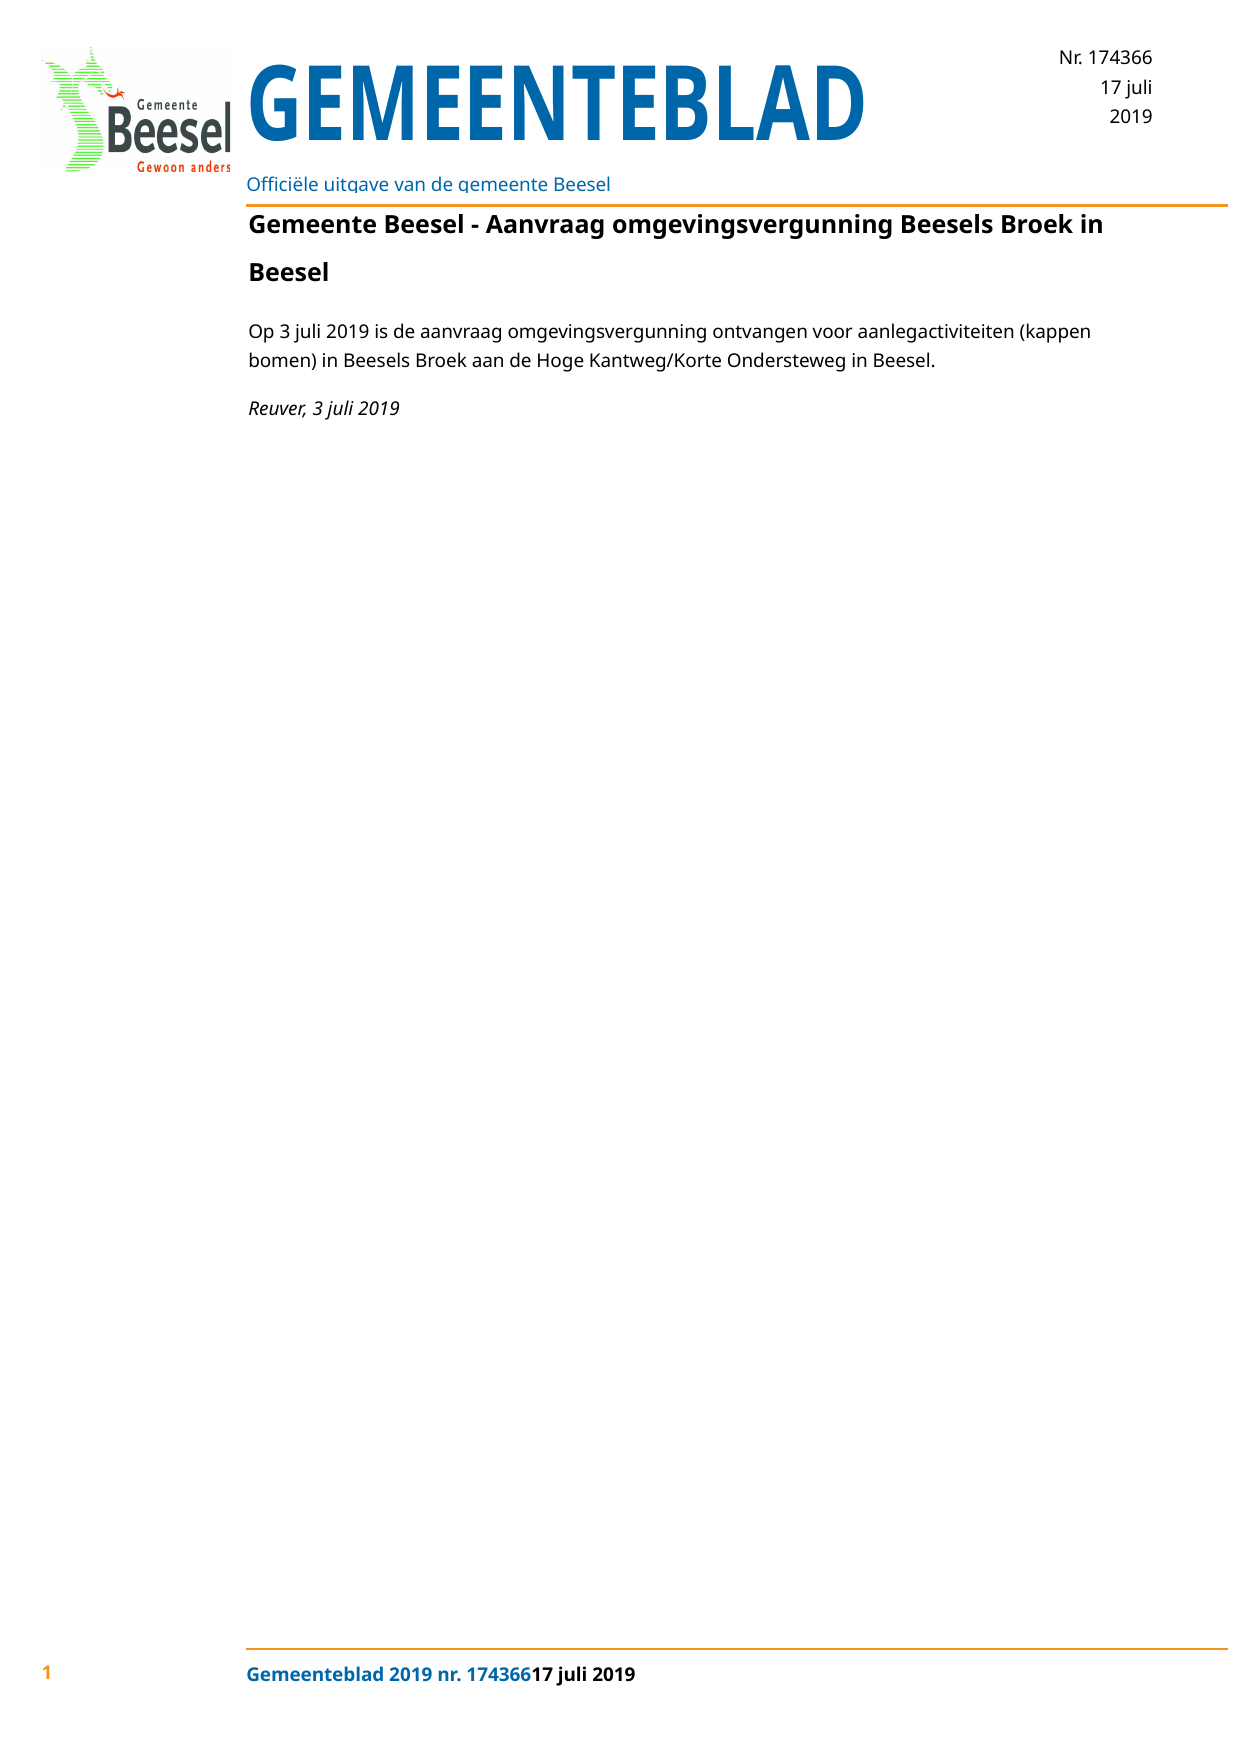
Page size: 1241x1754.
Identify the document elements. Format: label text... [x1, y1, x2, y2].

picture [41, 47, 231, 172]
text Reuver, 3 juli 2019 [248, 395, 1152, 421]
text Gemeente Beesel - Aanvraag omgevingsvergunning Beesels Broek in Beesel [248, 207, 1152, 288]
text Op 3 juli 2019 is de aanvraag omgevingsvergunning ontvangen voor aanlegactiviteiten (kappen bomen) in Beesels Broek aan de Hoge Kantweg/Korte Ondersteweg in Beesel. [248, 318, 1152, 373]
